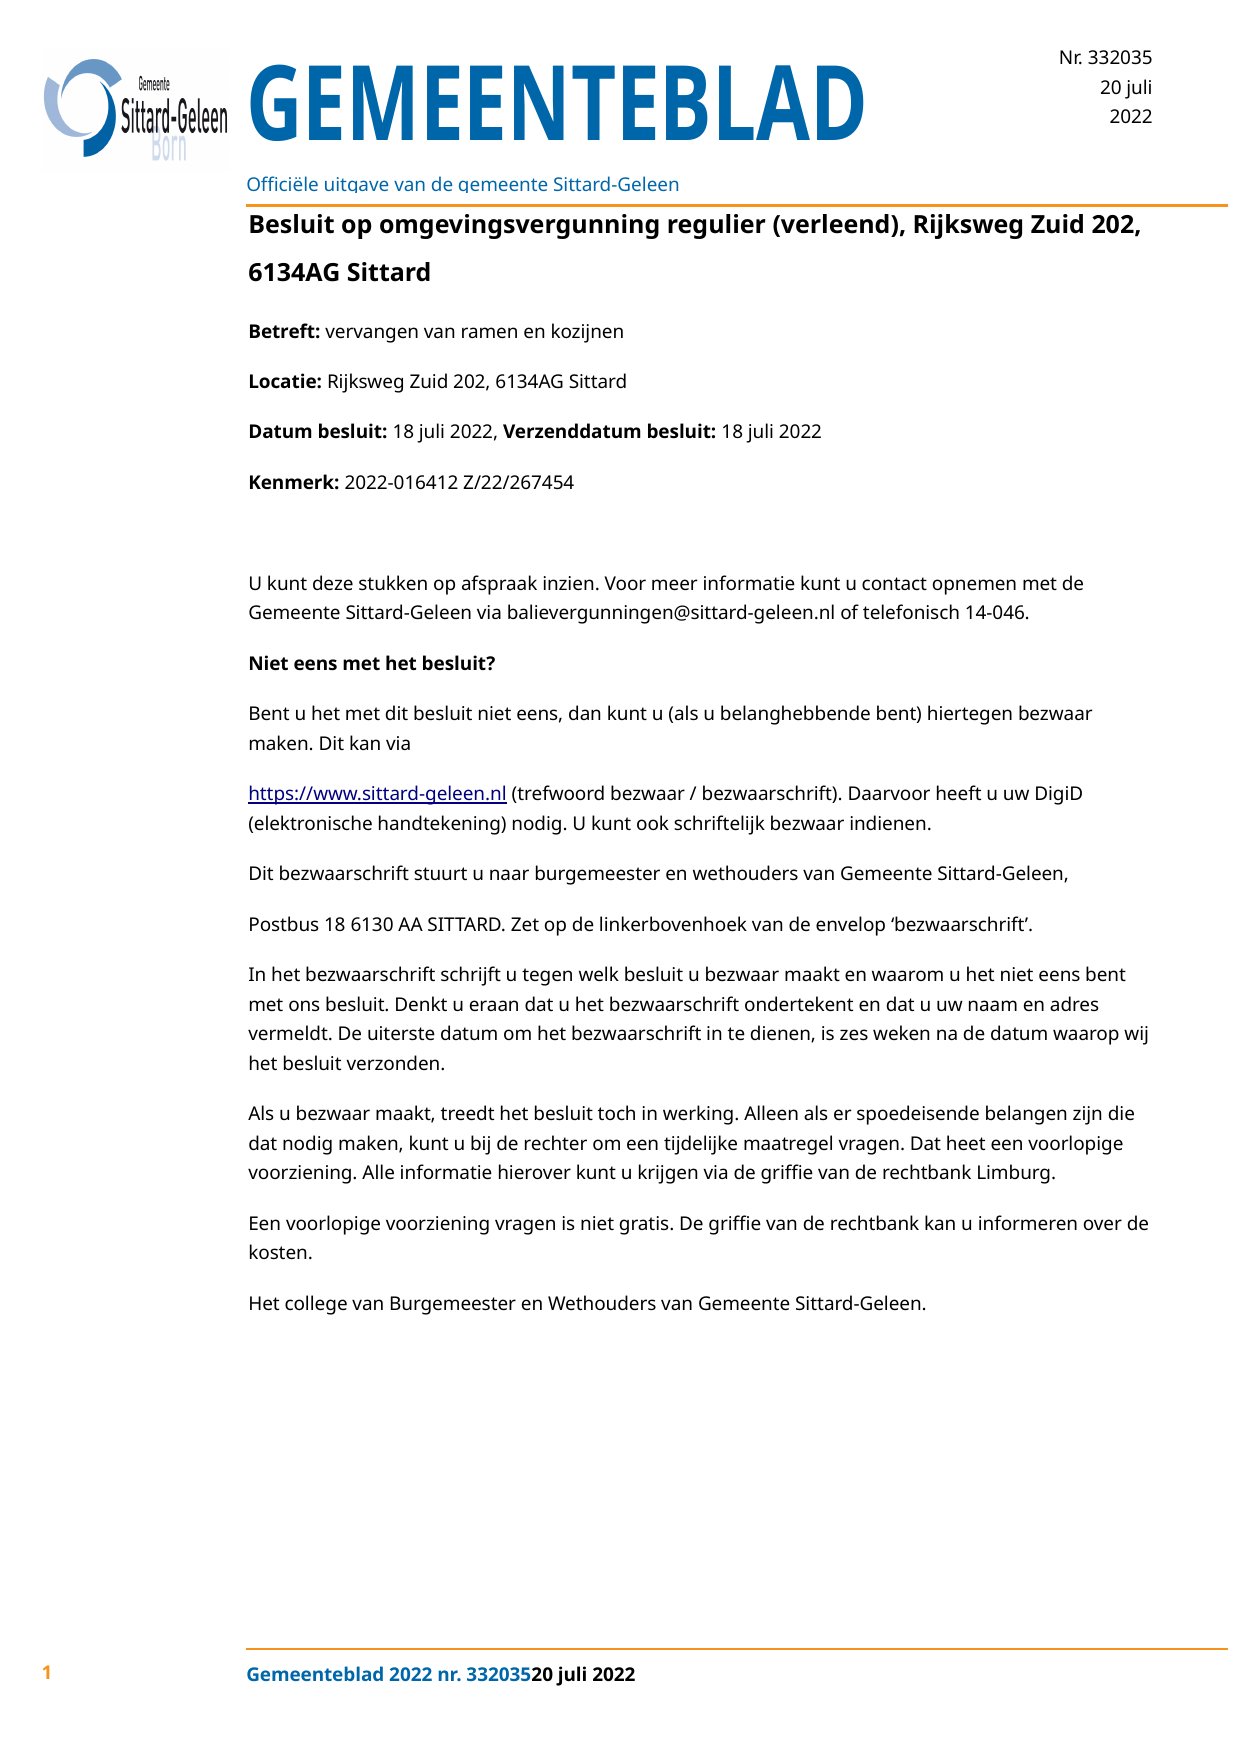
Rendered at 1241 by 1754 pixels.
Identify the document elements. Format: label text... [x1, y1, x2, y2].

text Het college van Burgemeester en Wethouders van Gemeente Sittard-Geleen. [248, 1290, 1152, 1316]
text Bent u het met dit besluit niet eens, dan kunt u (als u belanghebbende bent) hiertegen bezwaar maken. Dit kan via [248, 700, 1152, 756]
text U kunt deze stukken op afspraak inzien. Voor meer informatie kunt u contact opnemen met de Gemeente Sittard-Geleen via balievergunningen@sittard-geleen.nl of telefonisch 14-046. [248, 570, 1152, 625]
text Kenmerk: 2022-016412 Z/22/267454 [248, 469, 1152, 495]
text Postbus 18 6130 AA SITTARD. Zet op de linkerbovenhoek van de envelop ‘bezwaarschrift’. [248, 911, 1152, 937]
text Datum besluit: 18 juli 2022, Verzenddatum besluit: 18 juli 2022 [248, 419, 1152, 444]
text Dit bezwaarschrift stuurt u naar burgemeester en wethouders van Gemeente Sittard-Geleen, [248, 860, 1152, 886]
text Niet eens met het besluit? [248, 650, 1152, 676]
text Besluit op omgevingsvergunning regulier (verleend), Rijksweg Zuid 202, 6134AG Sittard [248, 207, 1152, 288]
picture [41, 47, 231, 172]
text In het bezwaarschrift schrijft u tegen welk besluit u bezwaar maakt en waarom u het niet eens bent met ons besluit. Denkt u eraan dat u het bezwaarschrift ondertekent en dat u uw naam en adres vermeldt. De uiterste datum om het bezwaarschrift in te dienen, is zes weken na de datum waarop wij het besluit verzonden. [248, 961, 1152, 1076]
text Locatie: Rijksweg Zuid 202, 6134AG Sittard [248, 368, 1152, 394]
text https://www.sittard-geleen.nl (trefwoord bezwaar / bezwaarschrift). Daarvoor heeft u uw DigiD (elektronische handtekening) nodig. U kunt ook schriftelijk bezwaar indienen. [248, 780, 1152, 836]
text Een voorlopige voorziening vragen is niet gratis. De griffie van de rechtbank kan u informeren over de kosten. [248, 1210, 1152, 1265]
text Als u bezwaar maakt, treedt het besluit toch in werking. Alleen als er spoedeisende belangen zijn die dat nodig maken, kunt u bij de rechter om een tijdelijke maatregel vragen. Dat heet een voorlopige voorziening. Alle informatie hierover kunt u krijgen via de griffie van de rechtbank Limburg. [248, 1100, 1152, 1185]
text Betreft: vervangen van ramen en kozijnen [248, 318, 1152, 344]
